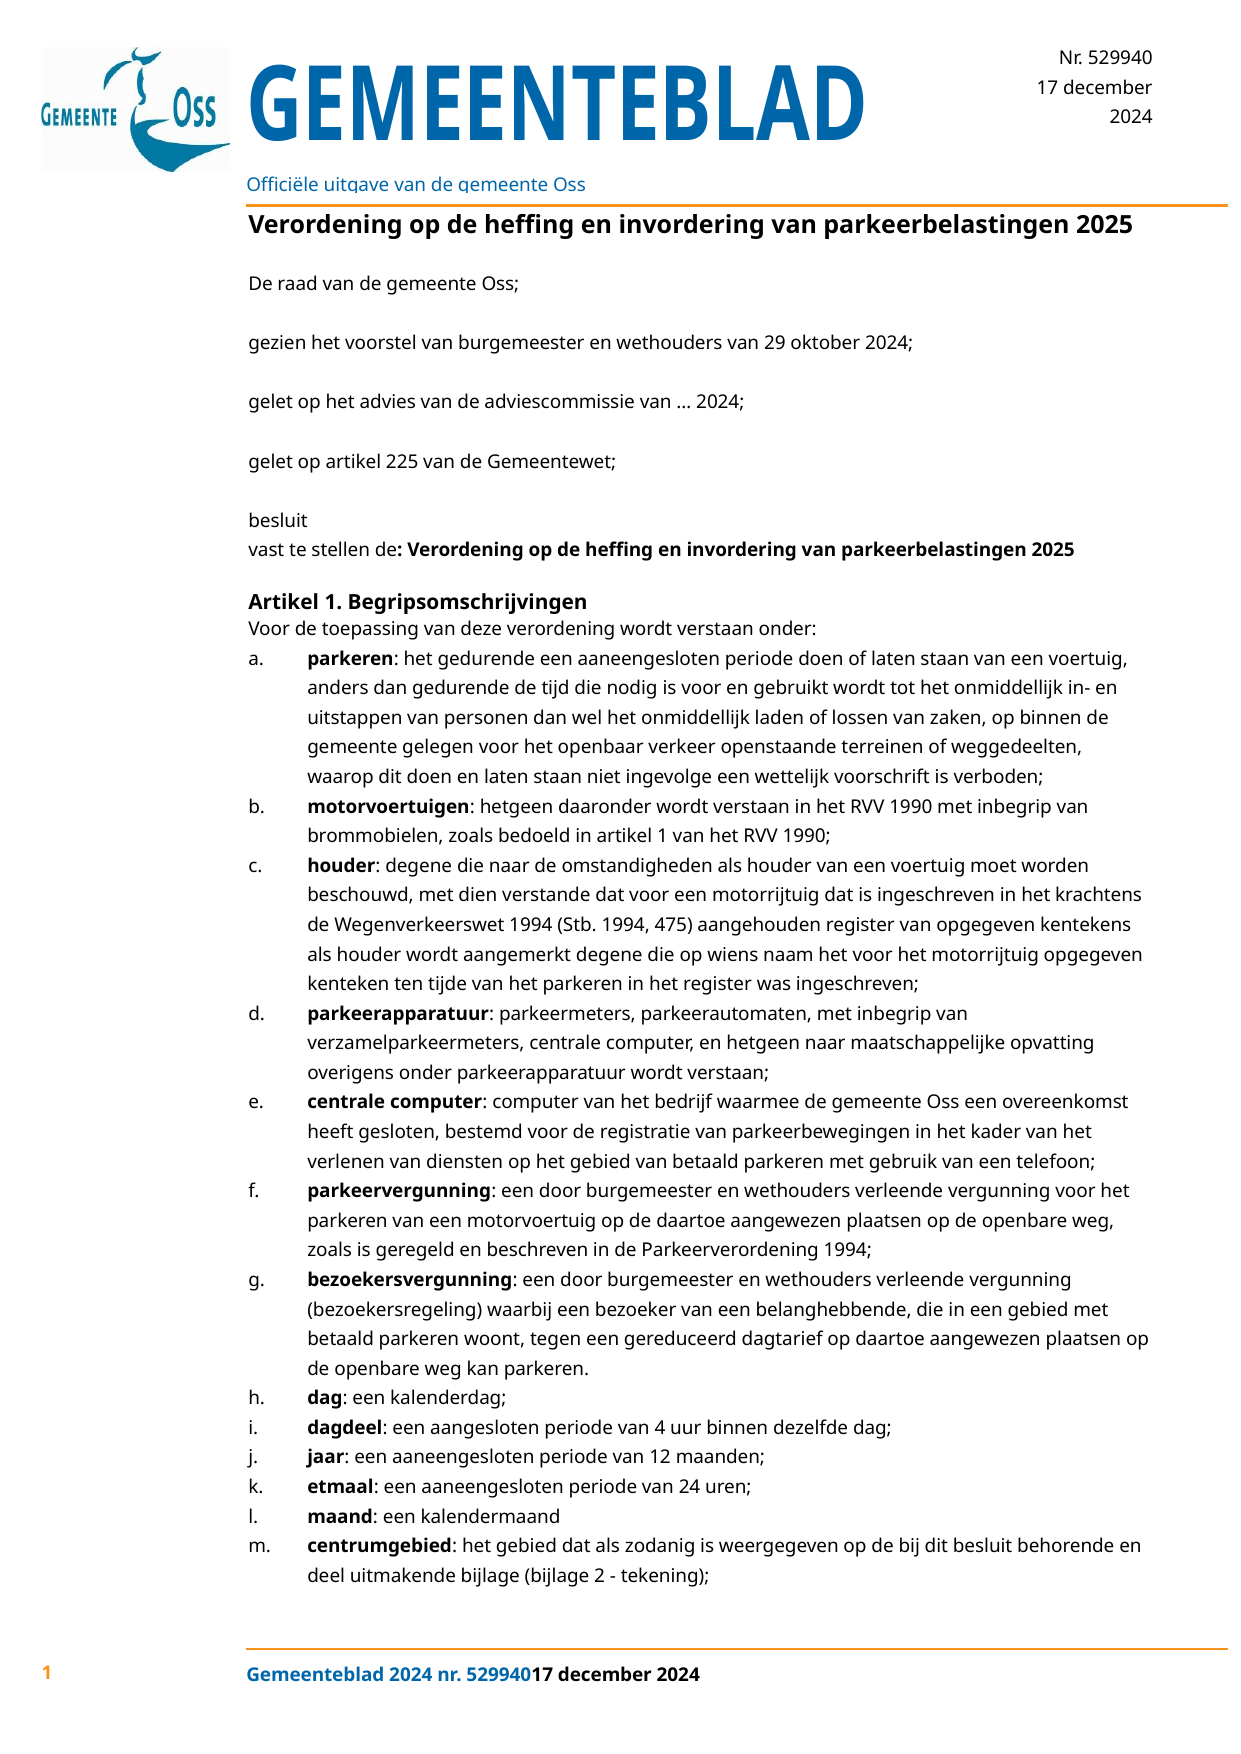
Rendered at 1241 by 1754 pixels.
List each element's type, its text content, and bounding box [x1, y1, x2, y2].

text besluit [248, 507, 1152, 533]
list houder: degene die naar de omstandigheden als houder van een voertuig moet worden beschouwd, met dien verstande dat voor een motorrijtuig dat is ingeschreven in het krachtens de Wegenverkeerswet 1994 (Stb. 1994, 475) aangehouden register van opgegeven kentekens als houder wordt aangemerkt degene die op wiens naam het voor het motorrijtuig opgegeven kenteken ten tijde van het parkeren in het register was ingeschreven; [248, 852, 1152, 996]
list jaar: een aaneengesloten periode van 12 maanden; [248, 1444, 1152, 1469]
list parkeren: het gedurende een aaneengesloten periode doen of laten staan van een voertuig, anders dan gedurende de tijd die nodig is voor en gebruikt wordt tot het onmiddellijk in- en uitstappen van personen dan wel het onmiddellijk laden of lossen van zaken, op binnen de gemeente gelegen voor het openbaar verkeer openstaande terreinen of weggedeelten, waarop dit doen en laten staan niet ingevolge een wettelijk voorschrift is verboden; [248, 645, 1152, 789]
text gelet op het advies van de adviescommissie van … 2024; [248, 389, 1152, 414]
text gezien het voorstel van burgemeester en wethouders van 29 oktober 2024; [248, 329, 1152, 355]
list dag: een kalenderdag; [248, 1384, 1152, 1410]
picture [41, 47, 231, 172]
list parkeervergunning: een door burgemeester en wethouders verleende vergunning voor het parkeren van een motorvoertuig op de daartoe aangewezen plaatsen op de openbare weg, zoals is geregeld en beschreven in de Parkeerverordening 1994; [248, 1177, 1152, 1262]
list motorvoertuigen: hetgeen daaronder wordt verstaan in het RVV 1990 met inbegrip van brommobielen, zoals bedoeld in artikel 1 van het RVV 1990; [248, 793, 1152, 848]
list centrale computer: computer van het bedrijf waarmee de gemeente Oss een overeenkomst heeft gesloten, bestemd voor de registratie van parkeerbewegingen in het kader van het verlenen van diensten op het gebied van betaald parkeren met gebruik van een telefoon; [248, 1089, 1152, 1174]
list parkeerapparatuur: parkeermeters, parkeerautomaten, met inbegrip van verzamelparkeermeters, centrale computer, en hetgeen naar maatschappelijke opvatting overigens onder parkeerapparatuur wordt verstaan; [248, 1000, 1152, 1085]
list bezoekersvergunning: een door burgemeester en wethouders verleende vergunning (bezoekersregeling) waarbij een bezoeker van een belanghebbende, die in een gebied met betaald parkeren woont, tegen een gereduceerd dagtarief op daartoe aangewezen plaatsen op de openbare weg kan parkeren. [248, 1266, 1152, 1381]
text Verordening op de heffing en invordering van parkeerbelastingen 2025 [248, 207, 1152, 241]
text gelet op artikel 225 van de Gemeentewet; [248, 448, 1152, 473]
list dagdeel: een aangesloten periode van 4 uur binnen dezelfde dag; [248, 1414, 1152, 1440]
text De raad van de gemeente Oss; [248, 270, 1152, 296]
list maand: een kalendermaand [248, 1503, 1152, 1529]
list centrumgebied: het gebied dat als zodanig is weergegeven op de bij dit besluit behorende en deel uitmakende bijlage (bijlage 2 - tekening); [248, 1532, 1152, 1588]
list etmaal: een aaneengesloten periode van 24 uren; [248, 1473, 1152, 1499]
text Artikel 1. Begripsomschrijvingen [248, 587, 1152, 615]
text vast te stellen de: Verordening op de heffing en invordering van parkeerbelastingen 2025 [248, 537, 1152, 562]
text Voor de toepassing van deze verordening wordt verstaan onder: [248, 615, 1152, 641]
